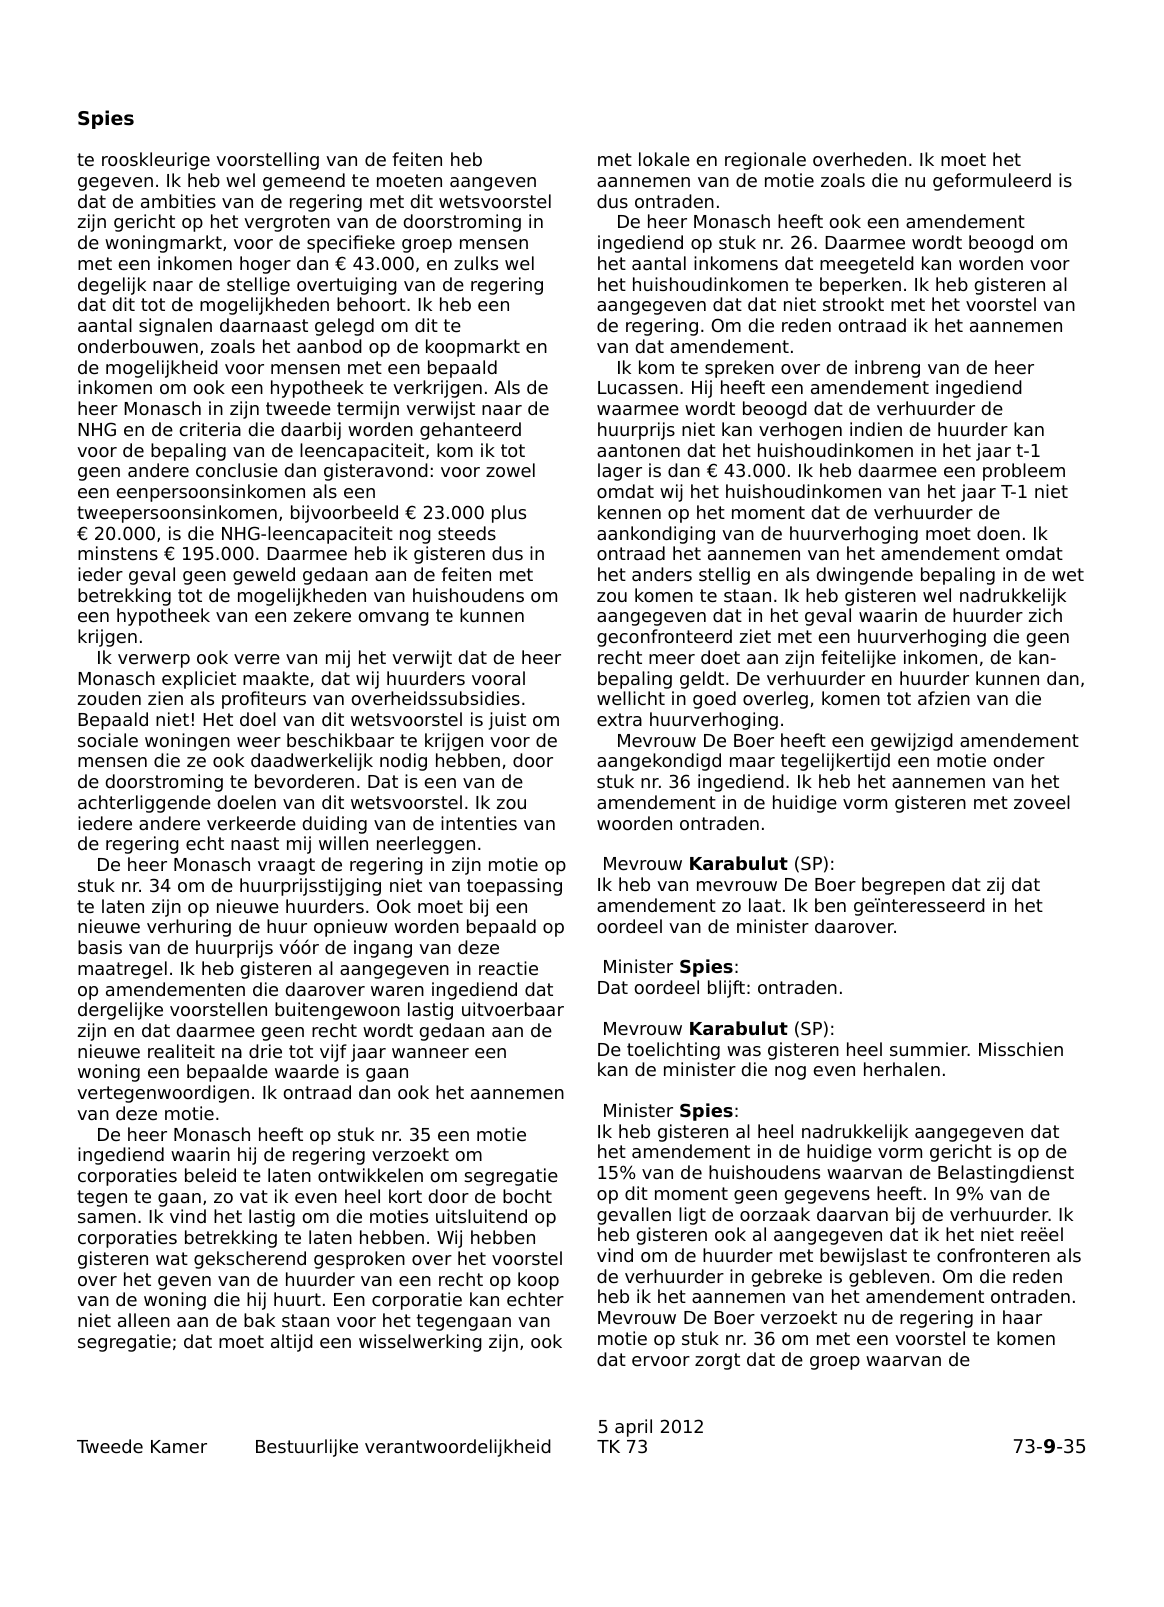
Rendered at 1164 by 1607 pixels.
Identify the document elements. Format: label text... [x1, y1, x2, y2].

text Ik kom te spreken over de inbreng van de heer Lucassen. Hij heeft een amendement ingediend waarmee wordt beoogd dat de verhuurder de huurprijs niet kan verhogen indien de huurder kan aantonen dat het huishoudinkomen in het jaar t-1 lager is dan € 43.000. Ik heb daarmee een probleem omdat wij het huishoudinkomen van het jaar T-1 niet kennen op het moment dat de verhuurder de aankondiging van de huurverhoging moet doen. Ik ontraad het aannemen van het amendement omdat het anders stellig en als dwingende bepaling in de wet zou komen te staan. Ik heb gisteren wel nadrukkelijk aangegeven dat in het geval waarin de huurder zich geconfronteerd ziet met een huurverhoging die geen recht meer doet aan zijn feitelijke inkomen, de kan-bepaling geldt. De verhuurder en huurder kunnen dan, wellicht in goed overleg, komen tot afzien van die extra huurverhoging. [596, 357, 1087, 731]
text De heer Monasch heeft op stuk nr. 35 een motie ingediend waarin hij de regering verzoekt om corporaties beleid te laten ontwikkelen om segregatie tegen te gaan, zo vat ik even heel kort door de bocht samen. Ik vind het lastig om die moties uitsluitend op corporaties betrekking te laten hebben. Wij hebben gisteren wat gekscherend gesproken over het voorstel over het geven van de huurder van een recht op koop van de woning die hij huurt. Een corporatie kan echter niet alleen aan de bak staan voor het tegengaan van segregatie; dat moet altijd een wisselwerking zijn, ook [77, 1124, 567, 1352]
text De heer Monasch heeft ook een amendement ingediend op stuk nr. 26. Daarmee wordt beoogd om het aantal inkomens dat meegeteld kan worden voor het huishoudinkomen te beperken. Ik heb gisteren al aangegeven dat dat niet strookt met het voorstel van de regering. Om die reden ontraad ik het aannemen van dat amendement. [596, 212, 1087, 357]
text Ik heb van mevrouw De Boer begrepen dat zij dat amendement zo laat. Ik ben geïnteresseerd in het oordeel van de minister daarover. [596, 875, 1087, 937]
text Mevrouw Karabulut (SP): [596, 854, 1087, 875]
text Ik heb gisteren al heel nadrukkelijk aangegeven dat het amendement in de huidige vorm gericht is op de 15% van de huishoudens waarvan de Belastingdienst op dit moment geen gegevens heeft. In 9% van de gevallen ligt de oorzaak daarvan bij de verhuurder. Ik heb gisteren ook al aangegeven dat ik het niet reëel vind om de huurder met bewijslast te confronteren als de verhuurder in gebreke is gebleven. Om die reden heb ik het aannemen van het amendement ontraden. Mevrouw De Boer verzoekt nu de regering in haar motie op stuk nr. 36 om met een voorstel te komen dat ervoor zorgt dat de groep waarvan de [596, 1122, 1087, 1370]
text Minister Spies: [596, 1101, 1087, 1122]
text met lokale en regionale overheden. Ik moet het aannemen van de motie zoals die nu geformuleerd is dus ontraden. [596, 150, 1087, 212]
text Minister Spies: [596, 957, 1087, 978]
text te rooskleurige voorstelling van de feiten heb gegeven. Ik heb wel gemeend te moeten aangeven dat de ambities van de regering met dit wetsvoorstel zijn gericht op het vergroten van de doorstroming in de woningmarkt, voor de specifieke groep mensen met een inkomen hoger dan € 43.000, en zulks wel degelijk naar de stellige overtuiging van de regering dat dit tot de mogelijkheden behoort. Ik heb een aantal signalen daarnaast gelegd om dit te onderbouwen, zoals het aanbod op de koopmarkt en de mogelijkheid voor mensen met een bepaald inkomen om ook een hypotheek te verkrijgen. Als de heer Monasch in zijn tweede termijn verwijst naar de NHG en de criteria die daarbij worden gehanteerd voor de bepaling van de leencapaciteit, kom ik tot geen andere conclusie dan gisteravond: voor zowel een eenpersoonsinkomen als een tweepersoonsinkomen, bijvoorbeeld € 23.000 plus € 20.000, is die NHG-leencapaciteit nog steeds minstens € 195.000. Daarmee heb ik gisteren dus in ieder geval geen geweld gedaan aan de feiten met betrekking tot de mogelijkheden van huishoudens om een hypotheek van een zekere omvang te kunnen krijgen. [77, 150, 567, 648]
text Dat oordeel blijft: ontraden. [596, 978, 1087, 999]
text Mevrouw Karabulut (SP): [596, 1019, 1087, 1039]
text De heer Monasch vraagt de regering in zijn motie op stuk nr. 34 om de huurprijsstijging niet van toepassing te laten zijn op nieuwe huurders. Ook moet bij een nieuwe verhuring de huur opnieuw worden bepaald op basis van de huurprijs vóór de ingang van deze maatregel. Ik heb gisteren al aangegeven in reactie op amendementen die daarover waren ingediend dat dergelijke voorstellen buitengewoon lastig uitvoerbaar zijn en dat daarmee geen recht wordt gedaan aan de nieuwe realiteit na drie tot vijf jaar wanneer een woning een bepaalde waarde is gaan vertegenwoordigen. Ik ontraad dan ook het aannemen van deze motie. [77, 855, 567, 1124]
text Ik verwerp ook verre van mij het verwijt dat de heer Monasch expliciet maakte, dat wij huurders vooral zouden zien als profiteurs van overheidssubsidies. Bepaald niet! Het doel van dit wetsvoorstel is juist om sociale woningen weer beschikbaar te krijgen voor de mensen die ze ook daadwerkelijk nodig hebben, door de doorstroming te bevorderen. Dat is een van de achterliggende doelen van dit wetsvoorstel. Ik zou iedere andere verkeerde duiding van de intenties van de regering echt naast mij willen neerleggen. [77, 648, 567, 855]
text De toelichting was gisteren heel summier. Misschien kan de minister die nog even herhalen. [596, 1039, 1087, 1081]
text Mevrouw De Boer heeft een gewijzigd amendement aangekondigd maar tegelijkertijd een motie onder stuk nr. 36 ingediend. Ik heb het aannemen van het amendement in de huidige vorm gisteren met zoveel woorden ontraden. [596, 731, 1087, 834]
